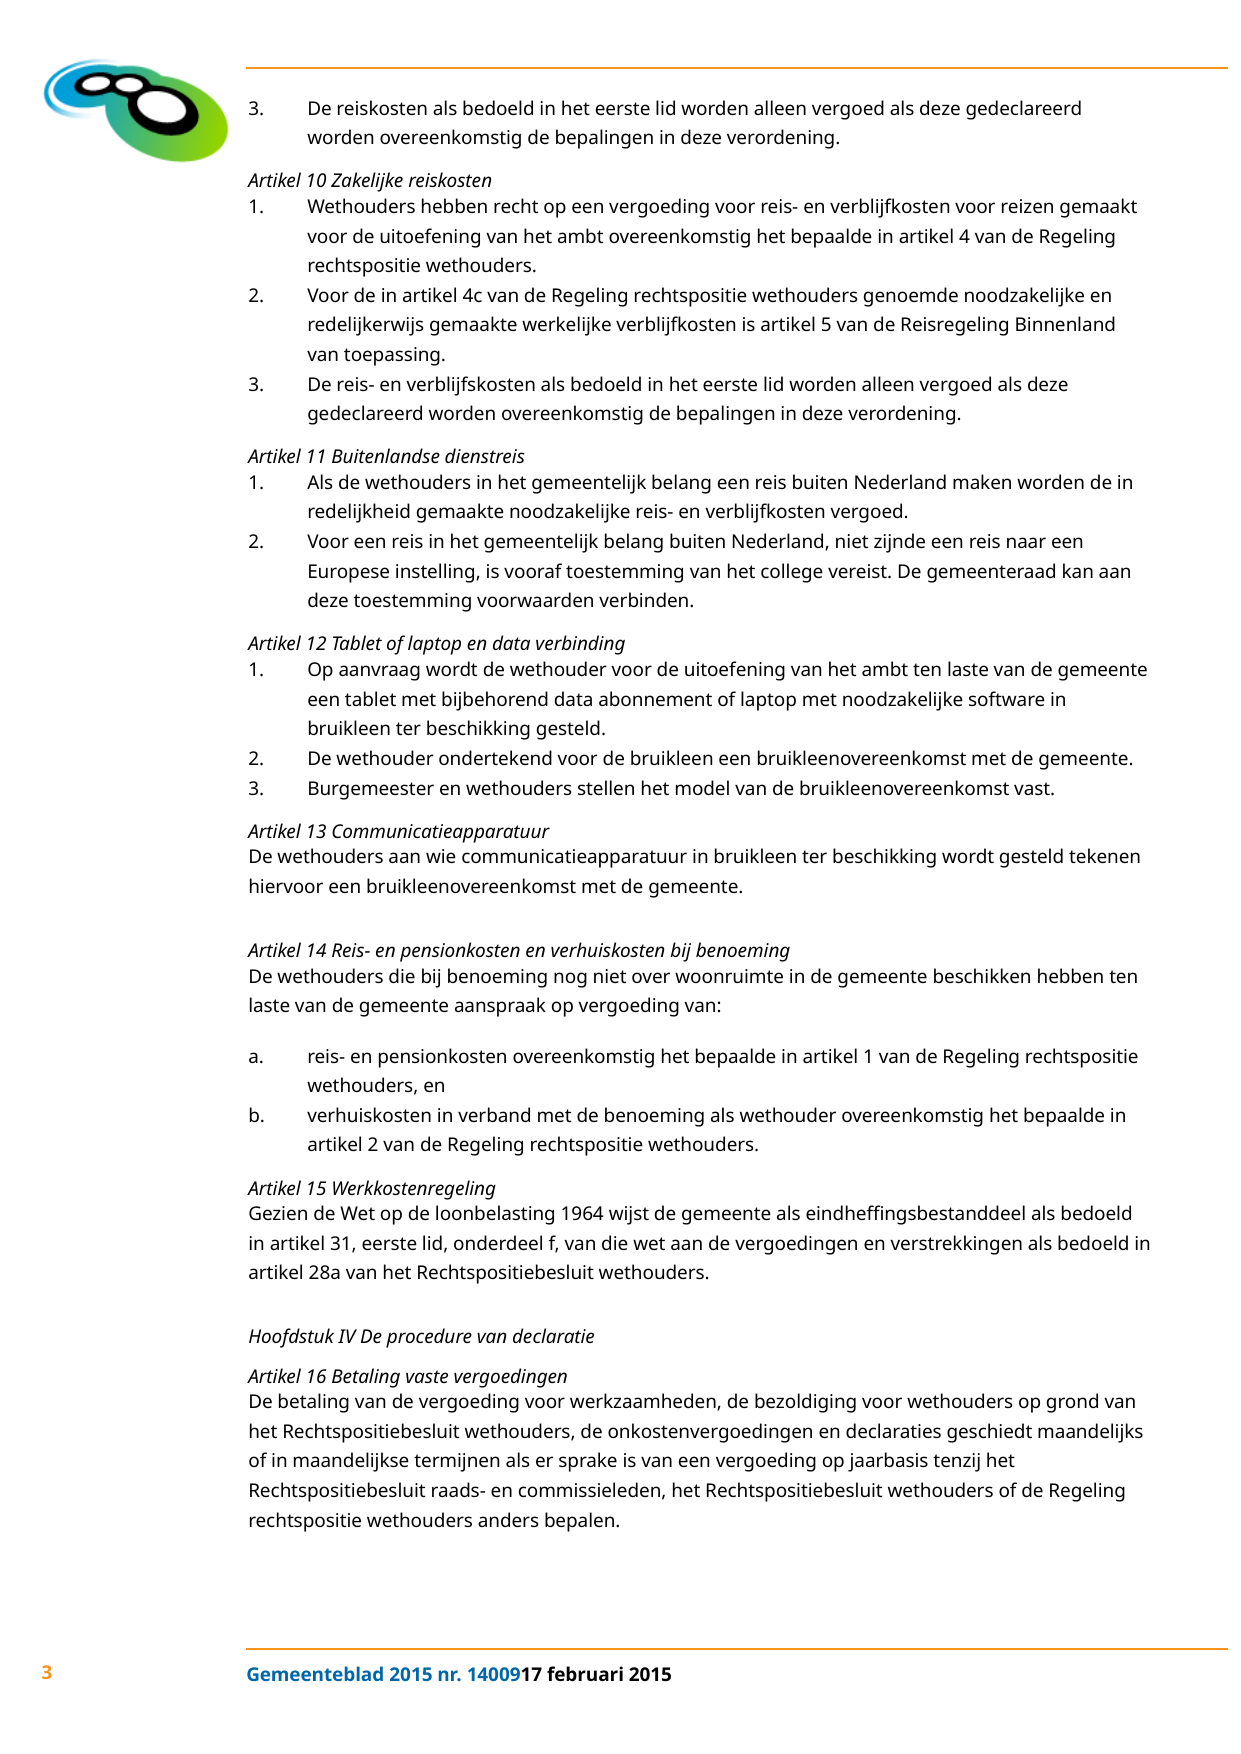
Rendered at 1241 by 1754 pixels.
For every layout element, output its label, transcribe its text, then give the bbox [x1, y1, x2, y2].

list Burgemeester en wethouders stellen het model van de bruikleenovereenkomst vast. [248, 775, 1152, 800]
text De wethouders aan wie communicatieapparatuur in bruikleen ter beschikking wordt gesteld tekenen hiervoor een bruikleenovereenkomst met de gemeente. [248, 843, 1152, 899]
text Artikel 11 Buitenlandse dienstreis [248, 443, 1152, 469]
text Artikel 16 Betaling vaste vergoedingen [248, 1363, 1152, 1388]
text De wethouders die bij benoeming nog niet over woonruimte in de gemeente beschikken hebben ten laste van de gemeente aanspraak op vergoeding van: [248, 963, 1152, 1018]
list Voor een reis in het gemeentelijk belang buiten Nederland, niet zijnde een reis naar een Europese instelling, is vooraf toestemming van het college vereist. De gemeenteraad kan aan deze toestemming voorwaarden verbinden. [248, 528, 1152, 613]
list reis- en pensionkosten overeenkomstig het bepaalde in artikel 1 van de Regeling rechtspositie wethouders, en [248, 1043, 1152, 1098]
list verhuiskosten in verband met de benoeming als wethouder overeenkomstig het bepaalde in artikel 2 van de Regeling rechtspositie wethouders. [248, 1102, 1152, 1157]
list Voor de in artikel 4c van de Regeling rechtspositie wethouders genoemde noodzakelijke en redelijkerwijs gemaakte werkelijke verblijfkosten is artikel 5 van de Reisregeling Binnenland van toepassing. [248, 282, 1152, 367]
picture [41, 47, 231, 172]
list Als de wethouders in het gemeentelijk belang een reis buiten Nederland maken worden de in redelijkheid gemaakte noodzakelijke reis- en verblijfkosten vergoed. [248, 469, 1152, 524]
list De reiskosten als bedoeld in het eerste lid worden alleen vergoed als deze gedeclareerd worden overeenkomstig de bepalingen in deze verordening. [248, 95, 1152, 150]
text Gezien de Wet op de loonbelasting 1964 wijst de gemeente als eindheffingsbestanddeel als bedoeld in artikel 31, eerste lid, onderdeel f, van die wet aan de vergoedingen en verstrekkingen als bedoeld in artikel 28a van het Rechtspositiebesluit wethouders. [248, 1200, 1152, 1285]
text Artikel 15 Werkkostenregeling [248, 1175, 1152, 1200]
list Op aanvraag wordt de wethouder voor de uitoefening van het ambt ten laste van de gemeente een tablet met bijbehorend data abonnement of laptop met noodzakelijke software in bruikleen ter beschikking gesteld. [248, 656, 1152, 741]
text Artikel 13 Communicatieapparatuur [248, 818, 1152, 843]
text De betaling van de vergoeding voor werkzaamheden, de bezoldiging voor wethouders op grond van het Rechtspositiebesluit wethouders, de onkostenvergoedingen en declaraties geschiedt maandelijks of in maandelijkse termijnen als er sprake is van een vergoeding op jaarbasis tenzij het Rechtspositiebesluit raads- en commissieleden, het Rechtspositiebesluit wethouders of de Regeling rechtspositie wethouders anders bepalen. [248, 1388, 1152, 1533]
list Wethouders hebben recht op een vergoeding voor reis- en verblijfkosten voor reizen gemaakt voor de uitoefening van het ambt overeenkomstig het bepaalde in artikel 4 van de Regeling rechtspositie wethouders. [248, 193, 1152, 278]
text Artikel 12 Tablet of laptop en data verbinding [248, 631, 1152, 656]
text Artikel 10 Zakelijke reiskosten [248, 167, 1152, 193]
text Artikel 14 Reis- en pensionkosten en verhuiskosten bij benoeming [248, 937, 1152, 963]
text Hoofdstuk IV De procedure van declaratie [248, 1323, 1152, 1349]
list De reis- en verblijfskosten als bedoeld in het eerste lid worden alleen vergoed als deze gedeclareerd worden overeenkomstig de bepalingen in deze verordening. [248, 371, 1152, 426]
list De wethouder ondertekend voor de bruikleen een bruikleenovereenkomst met de gemeente. [248, 745, 1152, 771]
